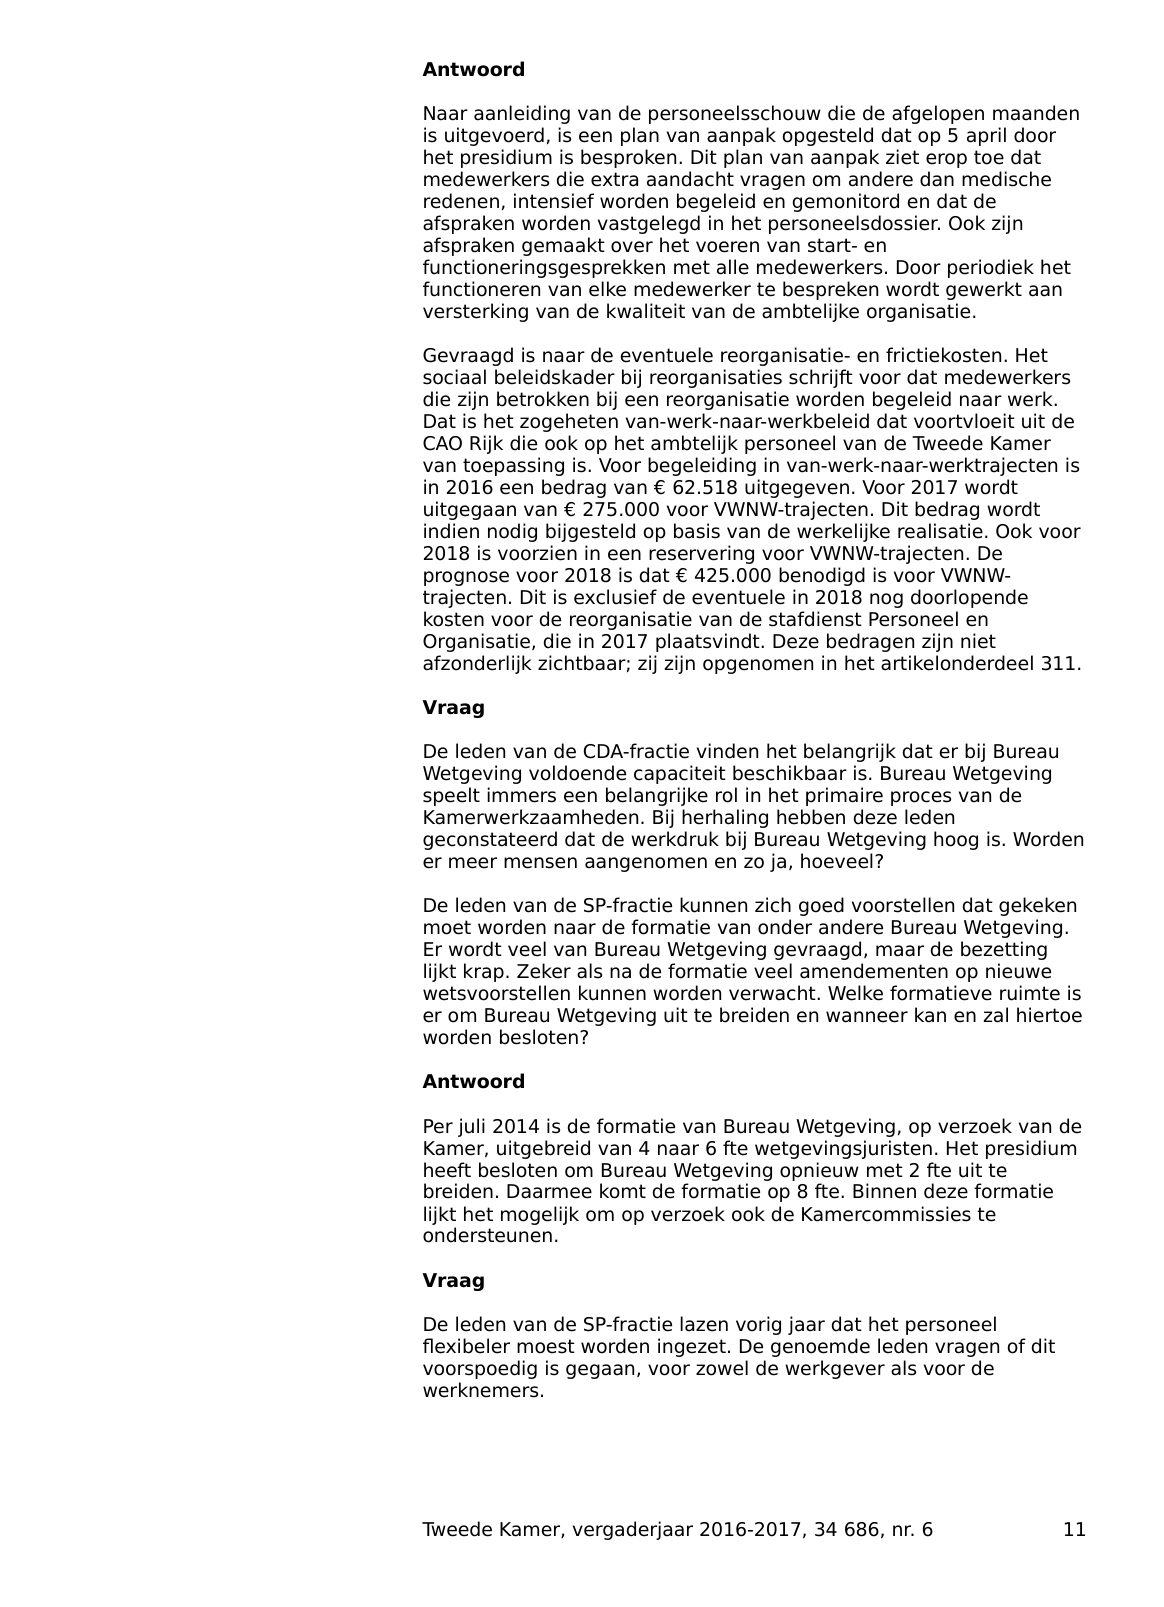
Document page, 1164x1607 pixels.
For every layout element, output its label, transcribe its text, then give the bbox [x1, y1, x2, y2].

subtitle Vraag [422, 1269, 1087, 1292]
text Gevraagd is naar de eventuele reorganisatie- en frictiekosten. Het sociaal beleidskader bij reorganisaties schrijft voor dat medewerkers die zijn betrokken bij een reorganisatie worden begeleid naar werk. Dat is het zogeheten van-werk-naar-werkbeleid dat voortvloeit uit de CAO Rijk die ook op het ambtelijk personeel van de Tweede Kamer van toepassing is. Voor begeleiding in van-werk-naar-werktrajecten is in 2016 een bedrag van € 62.518 uitgegeven. Voor 2017 wordt uitgegaan van € 275.000 voor VWNW-trajecten. Dit bedrag wordt indien nodig bijgesteld op basis van de werkelijke realisatie. Ook voor 2018 is voorzien in een reservering voor VWNW-trajecten. De prognose voor 2018 is dat € 425.000 benodigd is voor VWNW-trajecten. Dit is exclusief de eventuele in 2018 nog doorlopende kosten voor de reorganisatie van de stafdienst Personeel en Organisatie, die in 2017 plaatsvindt. Deze bedragen zijn niet afzonderlijk zichtbaar; zij zijn opgenomen in het artikelonderdeel 311. [422, 345, 1087, 675]
text De leden van de CDA-fractie vinden het belangrijk dat er bij Bureau Wetgeving voldoende capaciteit beschikbaar is. Bureau Wetgeving speelt immers een belangrijke rol in het primaire proces van de Kamerwerkzaamheden. Bij herhaling hebben deze leden geconstateerd dat de werkdruk bij Bureau Wetgeving hoog is. Worden er meer mensen aangenomen en zo ja, hoeveel? [422, 741, 1087, 873]
subtitle Antwoord [422, 59, 1087, 81]
subtitle Vraag [422, 697, 1087, 719]
text De leden van de SP-fractie lazen vorig jaar dat het personeel flexibeler moest worden ingezet. De genoemde leden vragen of dit voorspoedig is gegaan, voor zowel de werkgever als voor de werknemers. [422, 1314, 1087, 1402]
text De leden van de SP-fractie kunnen zich goed voorstellen dat gekeken moet worden naar de formatie van onder andere Bureau Wetgeving. Er wordt veel van Bureau Wetgeving gevraagd, maar de bezetting lijkt krap. Zeker als na de formatie veel amendementen op nieuwe wetsvoorstellen kunnen worden verwacht. Welke formatieve ruimte is er om Bureau Wetgeving uit te breiden en wanneer kan en zal hiertoe worden besloten? [422, 895, 1087, 1049]
subtitle Antwoord [422, 1071, 1087, 1093]
text Per juli 2014 is de formatie van Bureau Wetgeving, op verzoek van de Kamer, uitgebreid van 4 naar 6 fte wetgevingsjuristen. Het presidium heeft besloten om Bureau Wetgeving opnieuw met 2 fte uit te breiden. Daarmee komt de formatie op 8 fte. Binnen deze formatie lijkt het mogelijk om op verzoek ook de Kamercommissies te ondersteunen. [422, 1116, 1087, 1247]
text Naar aanleiding van de personeelsschouw die de afgelopen maanden is uitgevoerd, is een plan van aanpak opgesteld dat op 5 april door het presidium is besproken. Dit plan van aanpak ziet erop toe dat medewerkers die extra aandacht vragen om andere dan medische redenen, intensief worden begeleid en gemonitord en dat de afspraken worden vastgelegd in het personeelsdossier. Ook zijn afspraken gemaakt over het voeren van start- en functioneringsgesprekken met alle medewerkers. Door periodiek het functioneren van elke medewerker te bespreken wordt gewerkt aan versterking van de kwaliteit van de ambtelijke organisatie. [422, 103, 1087, 323]
